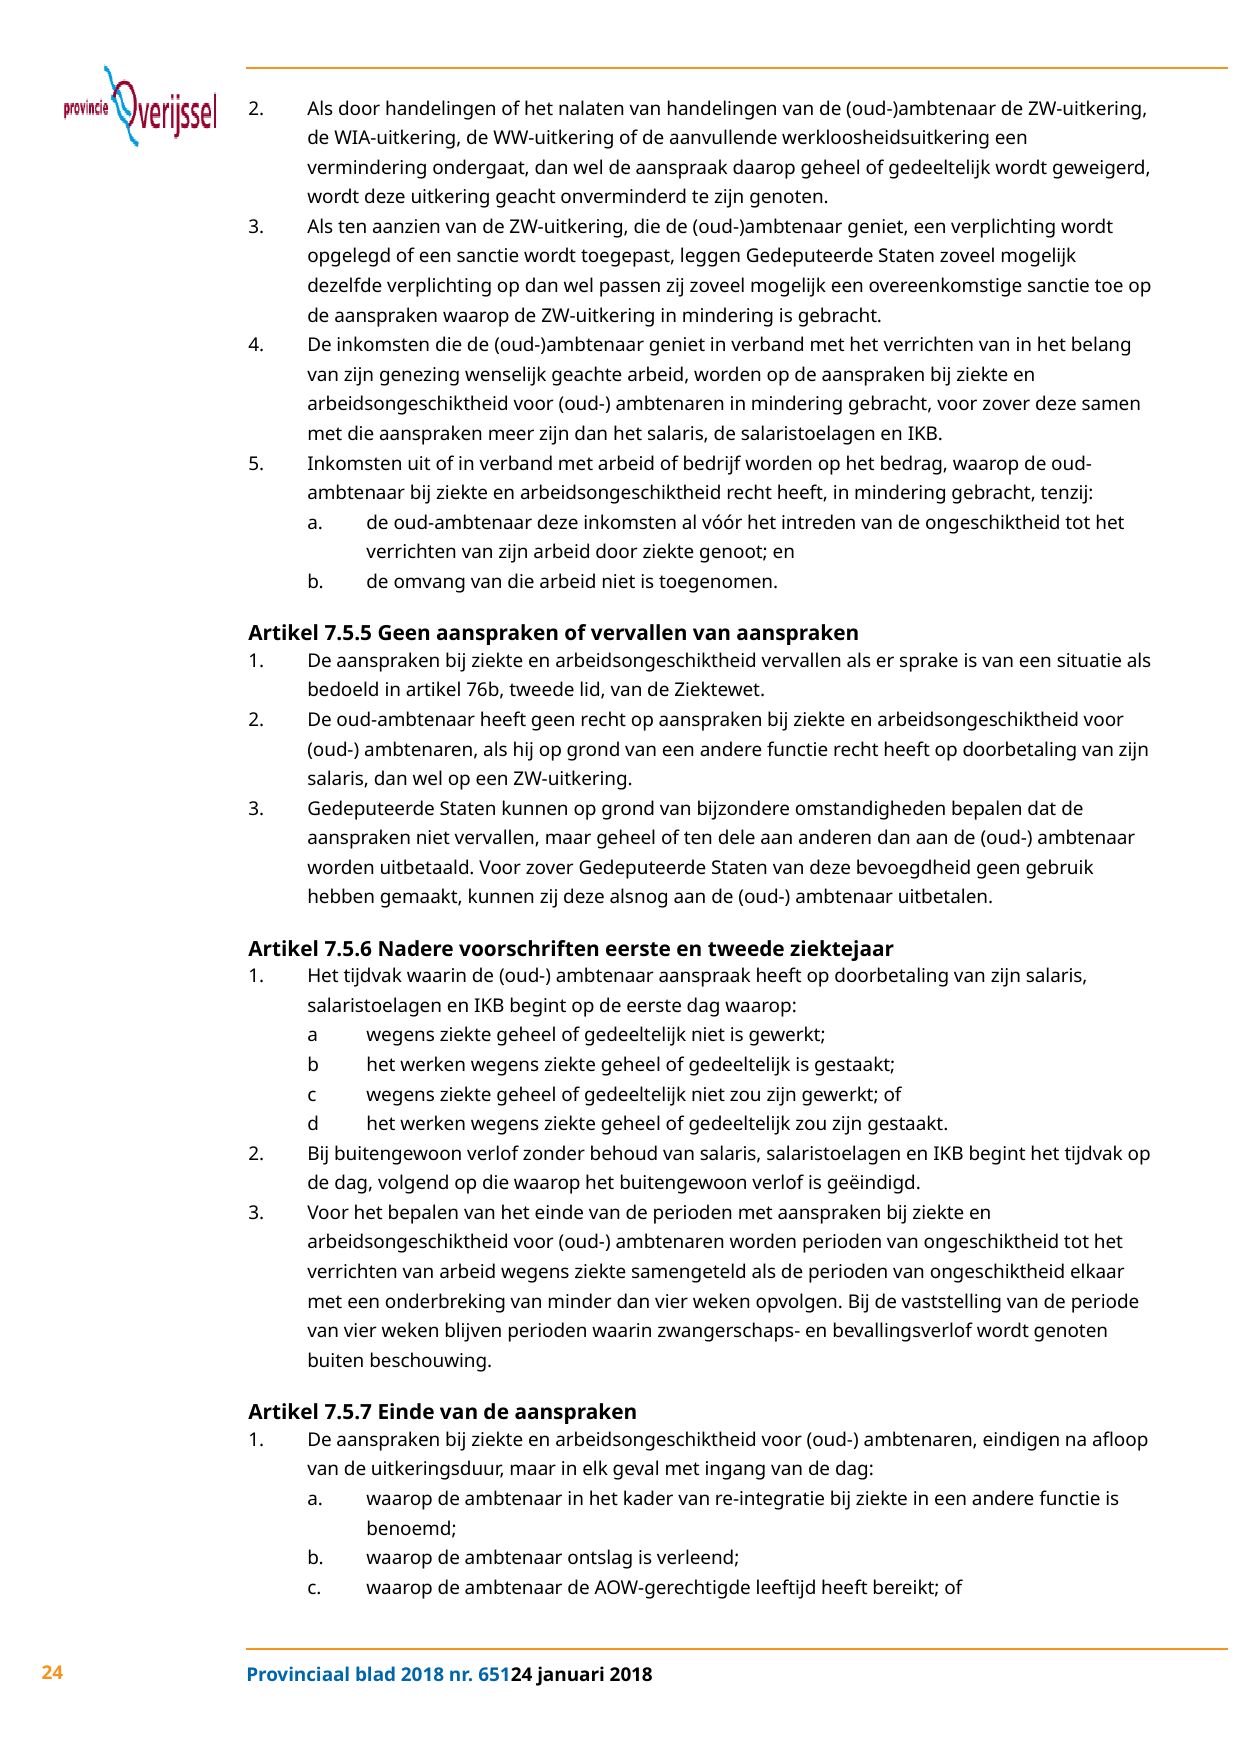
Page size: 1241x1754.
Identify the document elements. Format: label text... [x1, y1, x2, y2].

list het werken wegens ziekte geheel of gedeeltelijk is gestaakt; [307, 1051, 1152, 1077]
list Als ten aanzien van de ZW-uitkering, die de (oud-)ambtenaar geniet, een verplichting wordt opgelegd of een sanctie wordt toegepast, leggen Gedeputeerde Staten zoveel mogelijk dezelfde verplichting op dan wel passen zij zoveel mogelijk een overeenkomstige sanctie toe op de aanspraken waarop de ZW-uitkering in mindering is gebracht. [248, 213, 1152, 328]
list wegens ziekte geheel of gedeeltelijk niet is gewerkt; [307, 1022, 1152, 1047]
list waarop de ambtenaar in het kader van re-integratie bij ziekte in een andere functie is benoemd; [307, 1485, 1152, 1540]
list de omvang van die arbeid niet is toegenomen. [307, 568, 1152, 594]
text Artikel 7.5.7 Einde van de aanspraken [248, 1397, 1152, 1426]
list Gedeputeerde Staten kunnen op grond van bijzondere omstandigheden bepalen dat de aanspraken niet vervallen, maar geheel of ten dele aan anderen dan aan de (oud-) ambtenaar worden uitbetaald. Voor zover Gedeputeerde Staten van deze bevoegdheid geen gebruik hebben gemaakt, kunnen zij deze alsnog aan de (oud-) ambtenaar uitbetalen. [248, 795, 1152, 909]
list Bij buitengewoon verlof zonder behoud van salaris, salaristoelagen en IKB begint het tijdvak op de dag, volgend op die waarop het buitengewoon verlof is geëindigd. [248, 1140, 1152, 1195]
list wegens ziekte geheel of gedeeltelijk niet zou zijn gewerkt; of [307, 1081, 1152, 1107]
list waarop de ambtenaar ontslag is verleend; [307, 1544, 1152, 1570]
list De aanspraken bij ziekte en arbeidsongeschiktheid voor (oud-) ambtenaren, eindigen na afloop van de uitkeringsduur, maar in elk geval met ingang van de dag: [248, 1426, 1152, 1481]
list De oud-ambtenaar heeft geen recht op aanspraken bij ziekte en arbeidsongeschiktheid voor (oud-) ambtenaren, als hij op grond van een andere functie recht heeft op doorbetaling van zijn salaris, dan wel op een ZW-uitkering. [248, 706, 1152, 791]
list het werken wegens ziekte geheel of gedeeltelijk zou zijn gestaakt. [307, 1110, 1152, 1136]
text Artikel 7.5.5 Geen aanspraken of vervallen van aanspraken [248, 618, 1152, 647]
list Het tijdvak waarin de (oud-) ambtenaar aanspraak heeft op doorbetaling van zijn salaris, salaristoelagen en IKB begint op de eerste dag waarop: [248, 962, 1152, 1018]
list waarop de ambtenaar de AOW-gerechtigde leeftijd heeft bereikt; of [307, 1574, 1152, 1599]
list de oud-ambtenaar deze inkomsten al vóór het intreden van de ongeschiktheid tot het verrichten van zijn arbeid door ziekte genoot; en [307, 509, 1152, 564]
list Als door handelingen of het nalaten van handelingen van de (oud-)ambtenaar de ZW-uitkering, de WIA-uitkering, de WW-uitkering of de aanvullende werkloosheidsuitkering een vermindering ondergaat, dan wel de aanspraak daarop geheel of gedeeltelijk wordt geweigerd, wordt deze uitkering geacht onverminderd te zijn genoten. [248, 95, 1152, 209]
picture [41, 47, 231, 172]
list Voor het bepalen van het einde van de perioden met aanspraken bij ziekte en arbeidsongeschiktheid voor (oud-) ambtenaren worden perioden van ongeschiktheid tot het verrichten van arbeid wegens ziekte samengeteld als de perioden van ongeschiktheid elkaar met een onderbreking van minder dan vier weken opvolgen. Bij de vaststelling van de periode van vier weken blijven perioden waarin zwangerschaps- en bevallingsverlof wordt genoten buiten beschouwing. [248, 1199, 1152, 1373]
list Inkomsten uit of in verband met arbeid of bedrijf worden op het bedrag, waarop de oud-ambtenaar bij ziekte en arbeidsongeschiktheid recht heeft, in mindering gebracht, tenzij: [248, 450, 1152, 505]
list De inkomsten die de (oud-)ambtenaar geniet in verband met het verrichten van in het belang van zijn genezing wenselijk geachte arbeid, worden op de aanspraken bij ziekte en arbeidsongeschiktheid voor (oud-) ambtenaren in mindering gebracht, voor zover deze samen met die aanspraken meer zijn dan het salaris, de salaristoelagen en IKB. [248, 331, 1152, 446]
list De aanspraken bij ziekte en arbeidsongeschiktheid vervallen als er sprake is van een situatie als bedoeld in artikel 76b, tweede lid, van de Ziektewet. [248, 647, 1152, 702]
text Artikel 7.5.6 Nadere voorschriften eerste en tweede ziektejaar [248, 934, 1152, 962]
